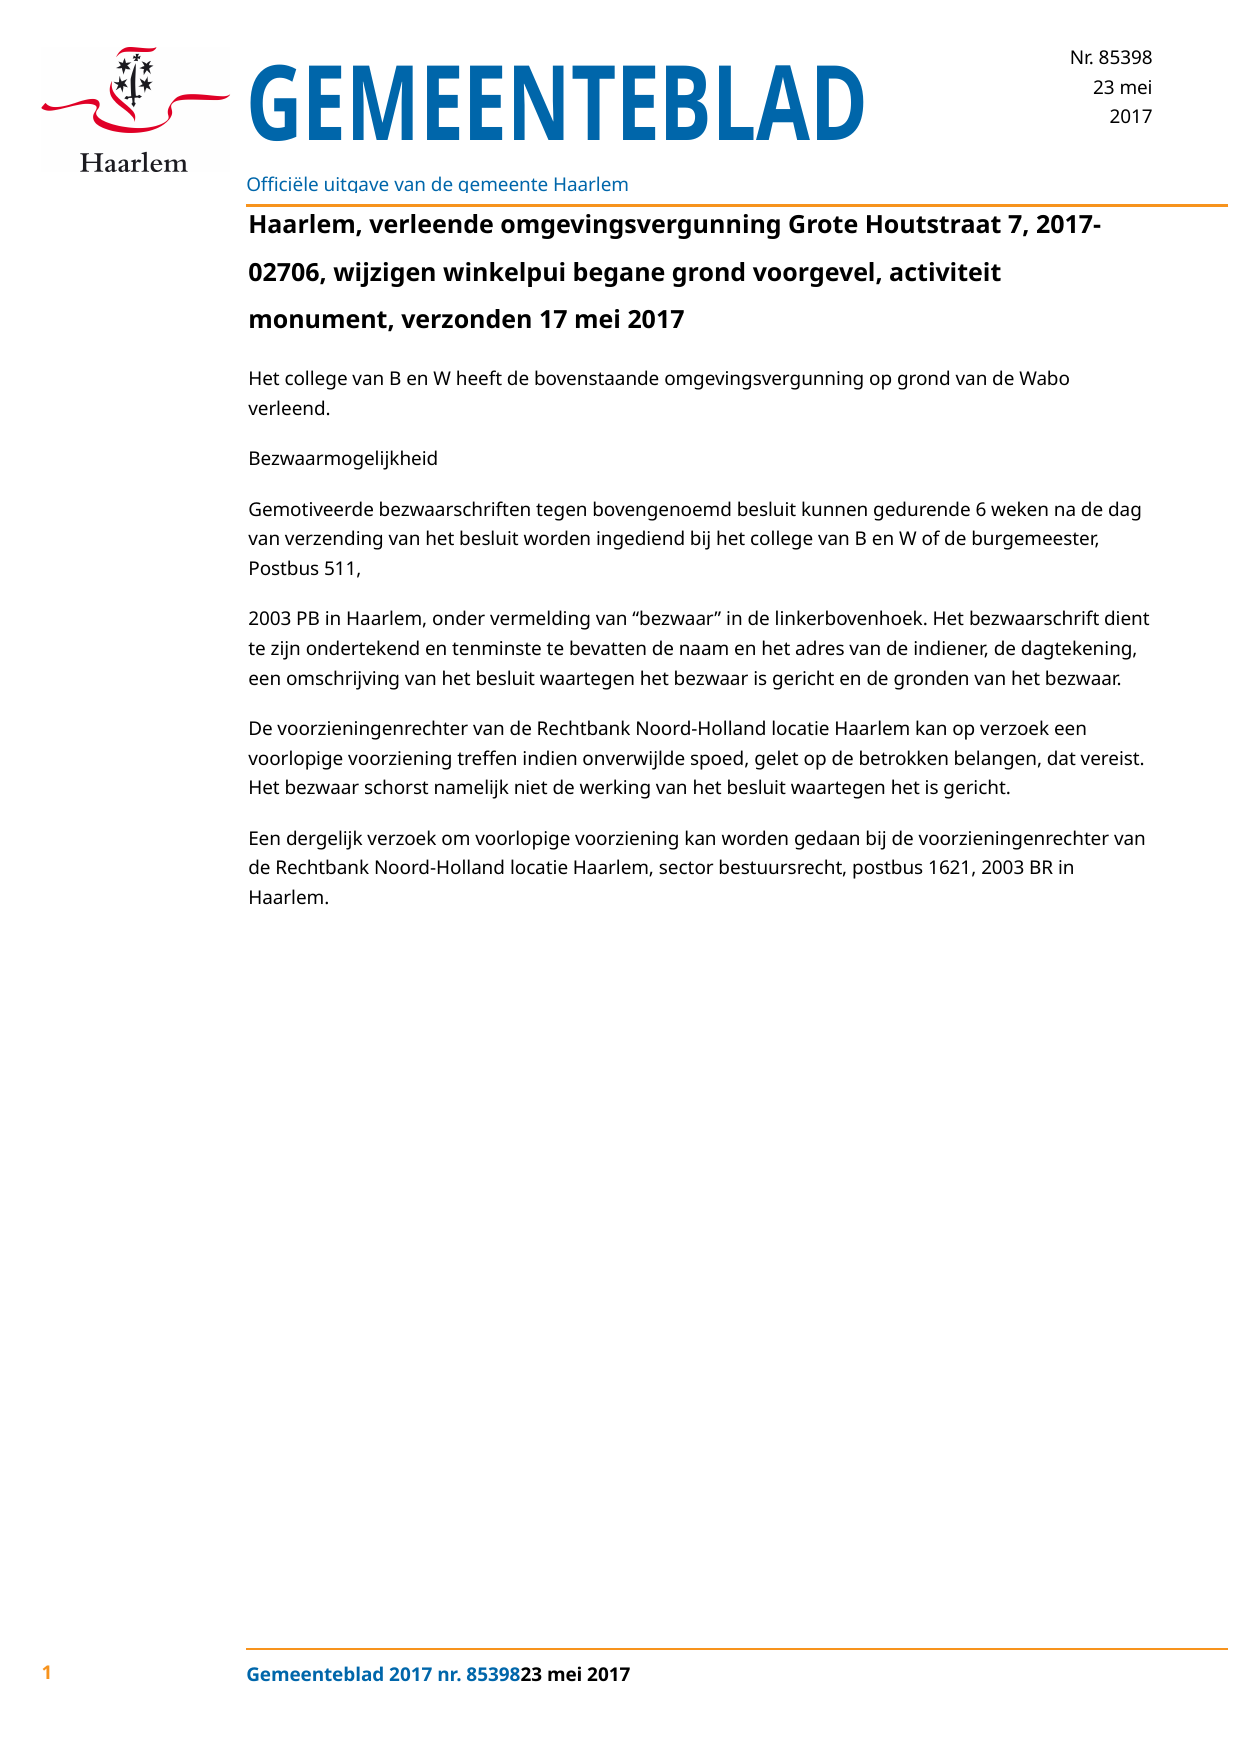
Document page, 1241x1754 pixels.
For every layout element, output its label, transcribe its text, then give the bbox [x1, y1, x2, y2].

text Gemotiveerde bezwaarschriften tegen bovengenoemd besluit kunnen gedurende 6 weken na de dag van verzending van het besluit worden ingediend bij het college van B en W of de burgemeester, Postbus 511, [248, 496, 1152, 581]
text Bezwaarmogelijkheid [248, 446, 1152, 471]
text Haarlem, verleende omgevingsvergunning Grote Houtstraat 7, 2017-02706, wijzigen winkelpui begane grond voorgevel, activiteit monument, verzonden 17 mei 2017 [248, 207, 1152, 336]
text De voorzieningenrechter van de Rechtbank Noord-Holland locatie Haarlem kan op verzoek een voorlopige voorziening treffen indien onverwijlde spoed, gelet op de betrokken belangen, dat vereist. Het bezwaar schorst namelijk niet de werking van het besluit waartegen het is gericht. [248, 715, 1152, 800]
picture [41, 47, 231, 172]
text Het college van B en W heeft de bovenstaande omgevingsvergunning op grond van de Wabo verleend. [248, 366, 1152, 421]
text 2003 PB in Haarlem, onder vermelding van “bezwaar” in de linkerbovenhoek. Het bezwaarschrift dient te zijn ondertekend en tenminste te bevatten de naam en het adres van de indiener, de dagtekening, een omschrijving van het besluit waartegen het bezwaar is gericht en de gronden van het bezwaar. [248, 606, 1152, 690]
text Een dergelijk verzoek om voorlopige voorziening kan worden gedaan bij de voorzieningenrechter van de Rechtbank Noord-Holland locatie Haarlem, sector bestuursrecht, postbus 1621, 2003 BR in Haarlem. [248, 825, 1152, 909]
